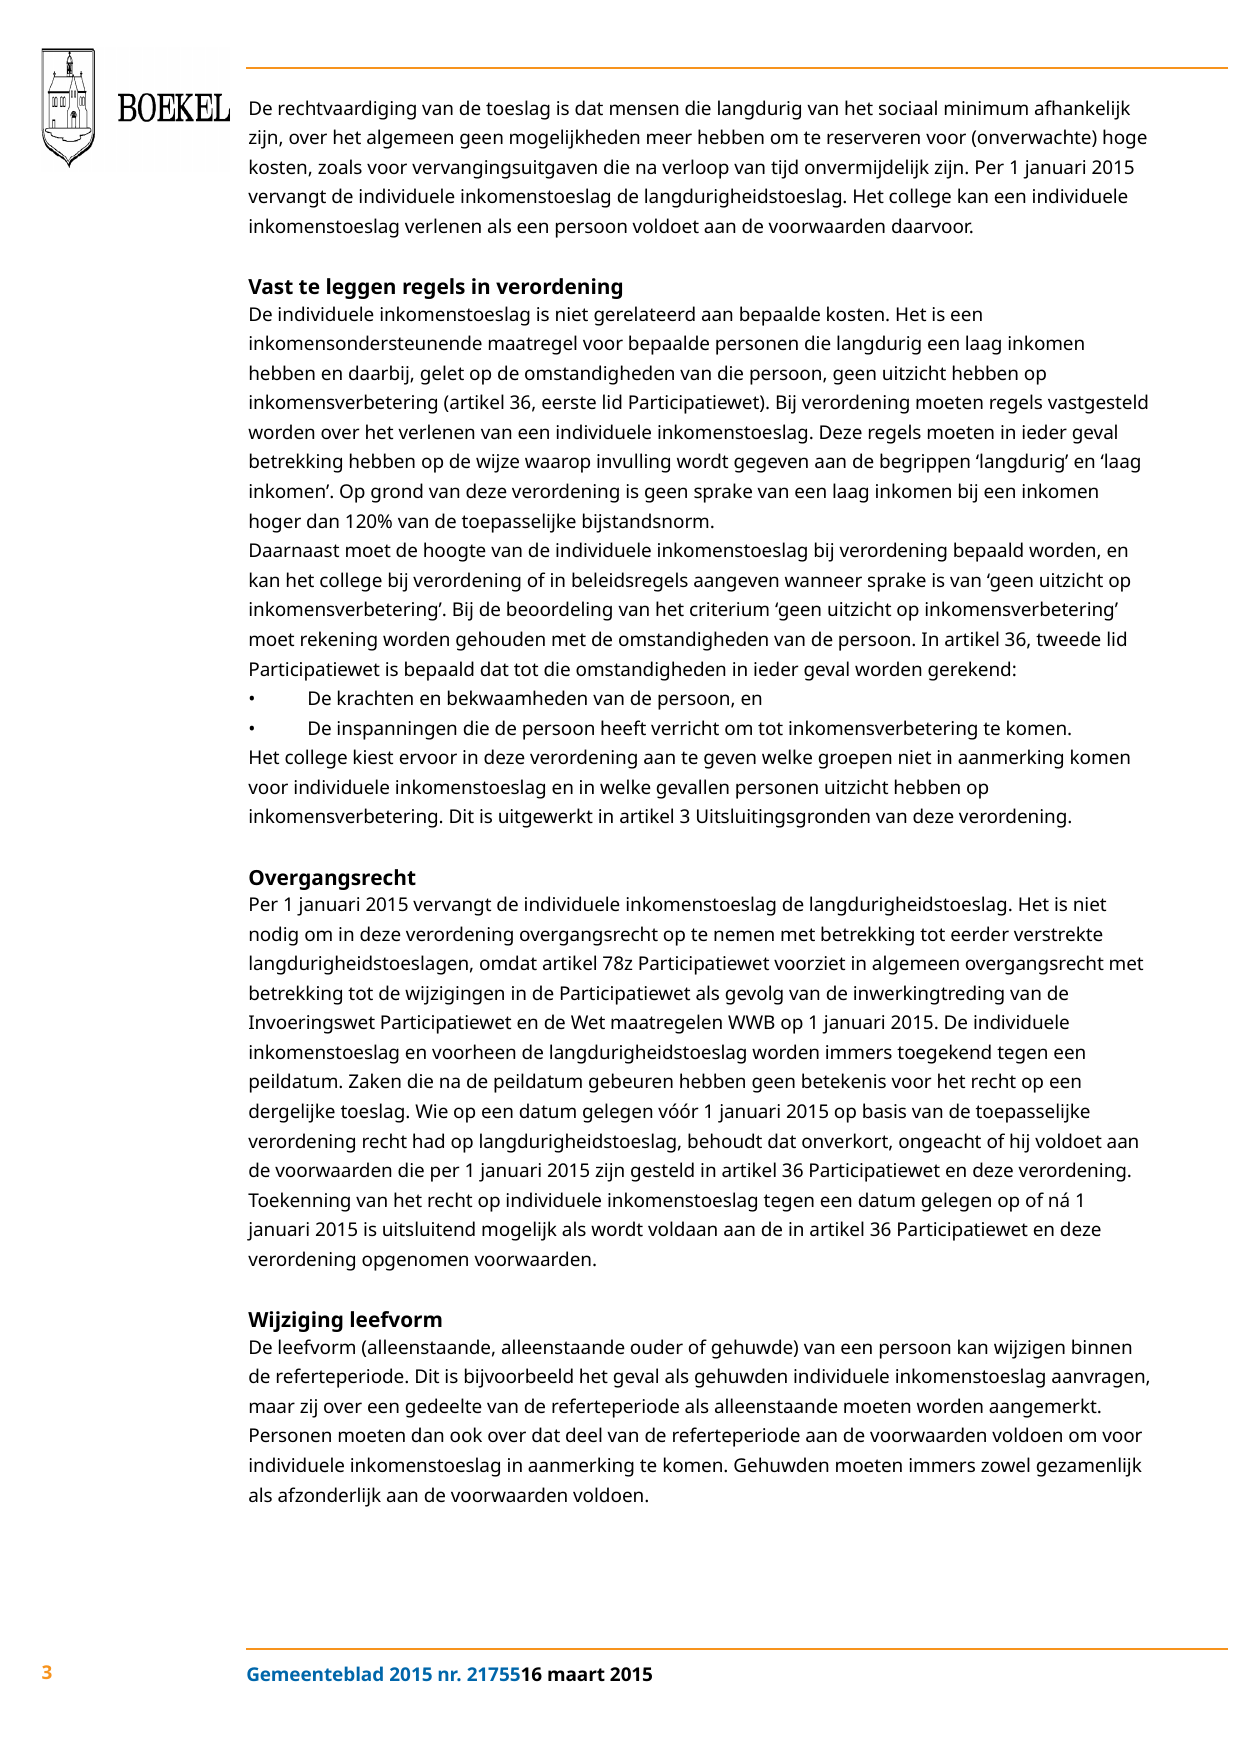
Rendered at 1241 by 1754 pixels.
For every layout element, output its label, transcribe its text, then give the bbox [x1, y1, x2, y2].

text Het college kiest ervoor in deze verordening aan te geven welke groepen niet in aanmerking komen voor individuele inkomenstoeslag en in welke gevallen personen uitzicht hebben op inkomensverbetering. Dit is uitgewerkt in artikel 3 Uitsluitingsgronden van deze verordening. [248, 744, 1152, 829]
text Wijziging leefvorm [248, 1305, 1152, 1334]
text Vast te leggen regels in verordening [248, 272, 1152, 301]
text De rechtvaardiging van de toeslag is dat mensen die langdurig van het sociaal minimum afhankelijk zijn, over het algemeen geen mogelijkheden meer hebben om te reserveren voor (onverwachte) hoge kosten, zoals voor vervangingsuitgaven die na verloop van tijd onvermijdelijk zijn. Per 1 januari 2015 vervangt de individuele inkomenstoeslag de langdurigheidstoeslag. Het college kan een individuele inkomenstoeslag verlenen als een persoon voldoet aan de voorwaarden daarvoor. [248, 95, 1152, 239]
text Daarnaast moet de hoogte van de individuele inkomenstoeslag bij verordening bepaald worden, en kan het college bij verordening of in beleidsregels aangeven wanneer sprake is van ‘geen uitzicht op inkomensverbetering’. Bij de beoordeling van het criterium ‘geen uitzicht op inkomensverbetering’ moet rekening worden gehouden met de omstandigheden van de persoon. In artikel 36, tweede lid Participatiewet is bepaald dat tot die omstandigheden in ieder geval worden gerekend: [248, 537, 1152, 681]
text Overgangsrecht [248, 863, 1152, 891]
text De individuele inkomenstoeslag is niet gerelateerd aan bepaalde kosten. Het is een inkomensondersteunende maatregel voor bepaalde personen die langdurig een laag inkomen hebben en daarbij, gelet op de omstandigheden van die persoon, geen uitzicht hebben op inkomensverbetering (artikel 36, eerste lid Participatiewet). Bij verordening moeten regels vastgesteld worden over het verlenen van een individuele inkomenstoeslag. Deze regels moeten in ieder geval betrekking hebben op de wijze waarop invulling wordt gegeven aan de begrippen ‘langdurig’ en ‘laag inkomen’. Op grond van deze verordening is geen sprake van een laag inkomen bij een inkomen hoger dan 120% van de toepasselijke bijstandsnorm. [248, 301, 1152, 533]
picture [41, 47, 231, 172]
list De krachten en bekwaamheden van de persoon, en [248, 685, 1152, 711]
list De inspanningen die de persoon heeft verricht om tot inkomensverbetering te komen. [248, 715, 1152, 741]
text De leefvorm (alleenstaande, alleenstaande ouder of gehuwde) van een persoon kan wijzigen binnen de referteperiode. Dit is bijvoorbeeld het geval als gehuwden individuele inkomenstoeslag aanvragen, maar zij over een gedeelte van de referteperiode als alleenstaande moeten worden aangemerkt. Personen moeten dan ook over dat deel van de referteperiode aan de voorwaarden voldoen om voor individuele inkomenstoeslag in aanmerking te komen. Gehuwden moeten immers zowel gezamenlijk als afzonderlijk aan de voorwaarden voldoen. [248, 1334, 1152, 1507]
text Per 1 januari 2015 vervangt de individuele inkomenstoeslag de langdurigheidstoeslag. Het is niet nodig om in deze verordening overgangsrecht op te nemen met betrekking tot eerder verstrekte langdurigheidstoeslagen, omdat artikel 78z Participatiewet voorziet in algemeen overgangsrecht met betrekking tot de wijzigingen in de Participatiewet als gevolg van de inwerkingtreding van de Invoeringswet Participatiewet en de Wet maatregelen WWB op 1 januari 2015. De individuele inkomenstoeslag en voorheen de langdurigheidstoeslag worden immers toegekend tegen een peildatum. Zaken die na de peildatum gebeuren hebben geen betekenis voor het recht op een dergelijke toeslag. Wie op een datum gelegen vóór 1 januari 2015 op basis van de toepasselijke verordening recht had op langdurigheidstoeslag, behoudt dat onverkort, ongeacht of hij voldoet aan de voorwaarden die per 1 januari 2015 zijn gesteld in artikel 36 Participatiewet en deze verordening. Toekenning van het recht op individuele inkomenstoeslag tegen een datum gelegen op of ná 1 januari 2015 is uitsluitend mogelijk als wordt voldaan aan de in artikel 36 Participatiewet en deze verordening opgenomen voorwaarden. [248, 891, 1152, 1272]
